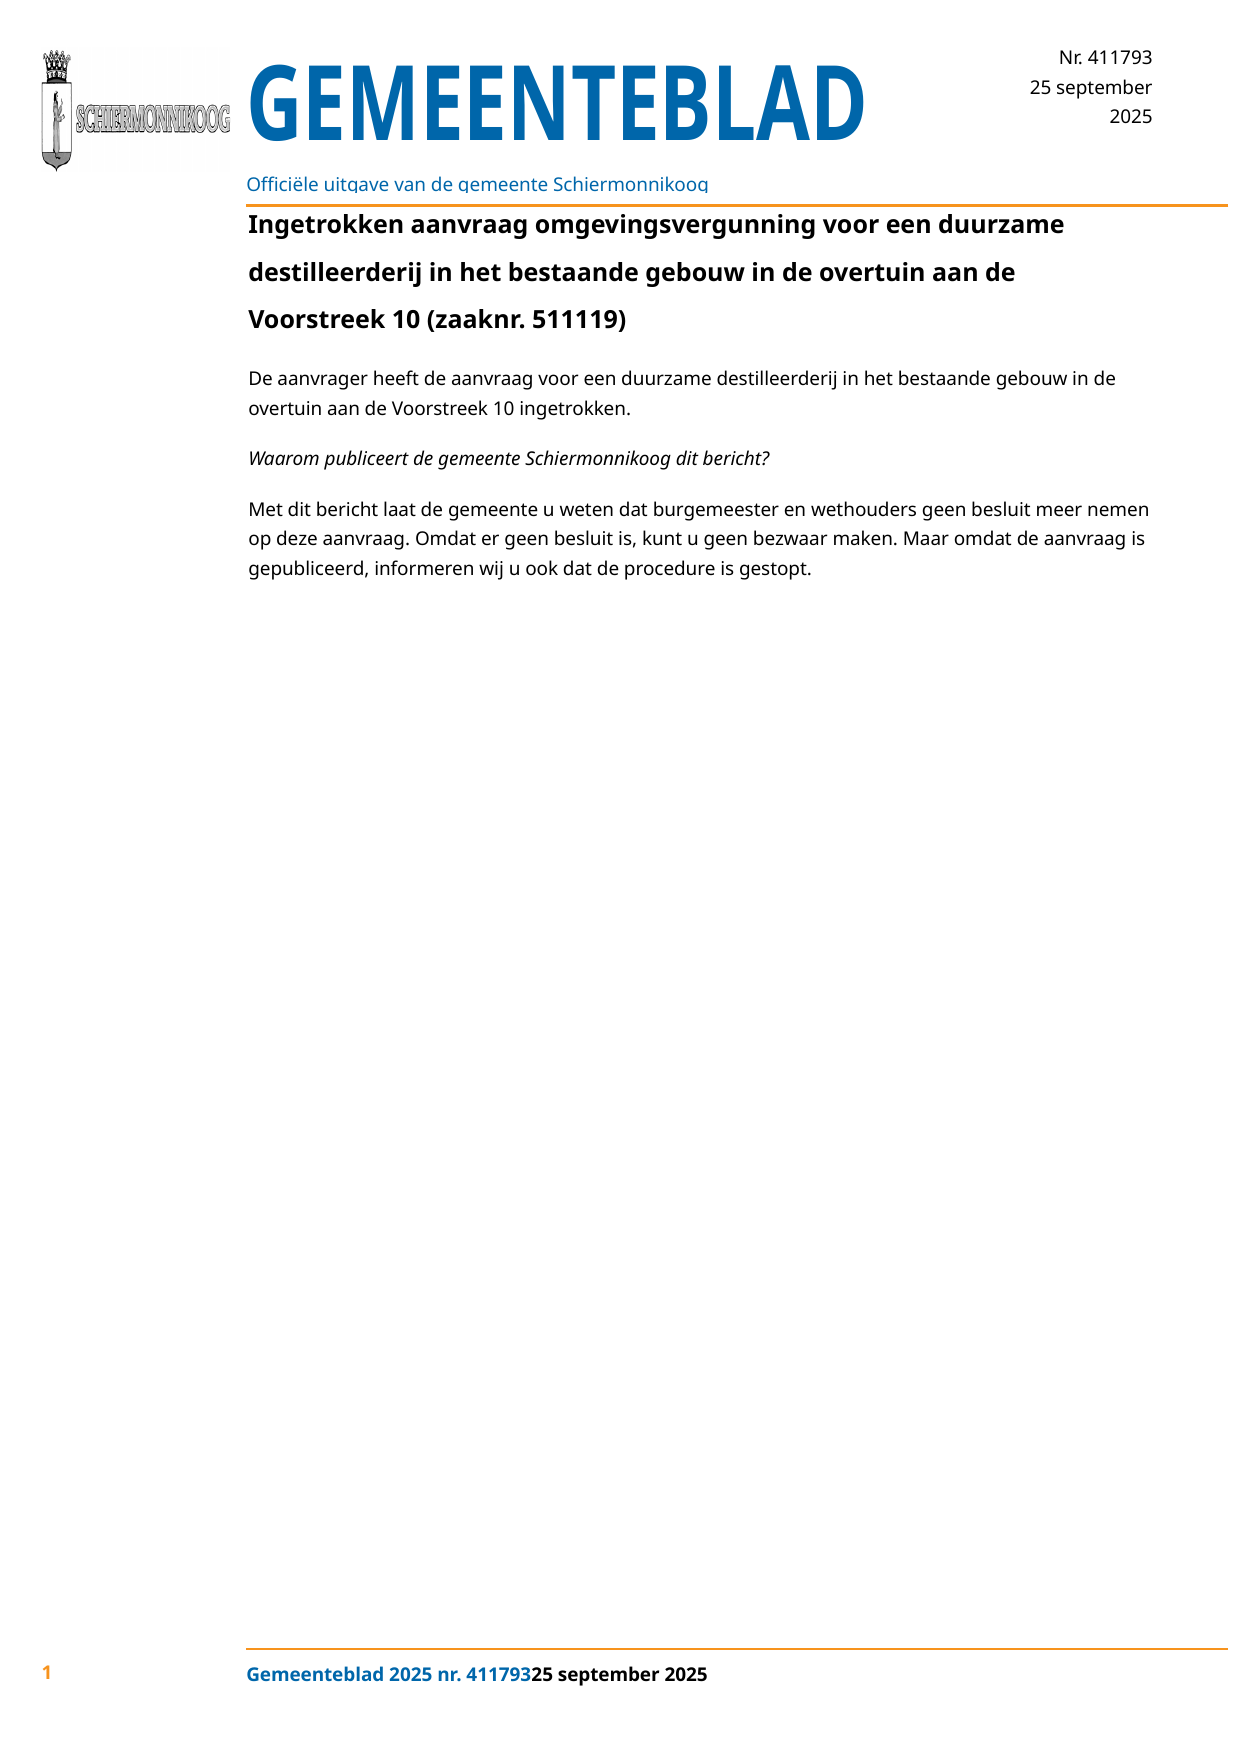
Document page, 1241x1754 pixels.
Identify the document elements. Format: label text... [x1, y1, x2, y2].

text Waarom publiceert de gemeente Schiermonnikoog dit bericht? [248, 446, 1152, 471]
text Ingetrokken aanvraag omgevingsvergunning voor een duurzame destilleerderij in het bestaande gebouw in de overtuin aan de Voorstreek 10 (zaaknr. 511119) [248, 207, 1152, 336]
text De aanvrager heeft de aanvraag voor een duurzame destilleerderij in het bestaande gebouw in de overtuin aan de Voorstreek 10 ingetrokken. [248, 366, 1152, 421]
text Met dit bericht laat de gemeente u weten dat burgemeester en wethouders geen besluit meer nemen op deze aanvraag. Omdat er geen besluit is, kunt u geen bezwaar maken. Maar omdat de aanvraag is gepubliceerd, informeren wij u ook dat de procedure is gestopt. [248, 496, 1152, 581]
picture [41, 47, 231, 172]
